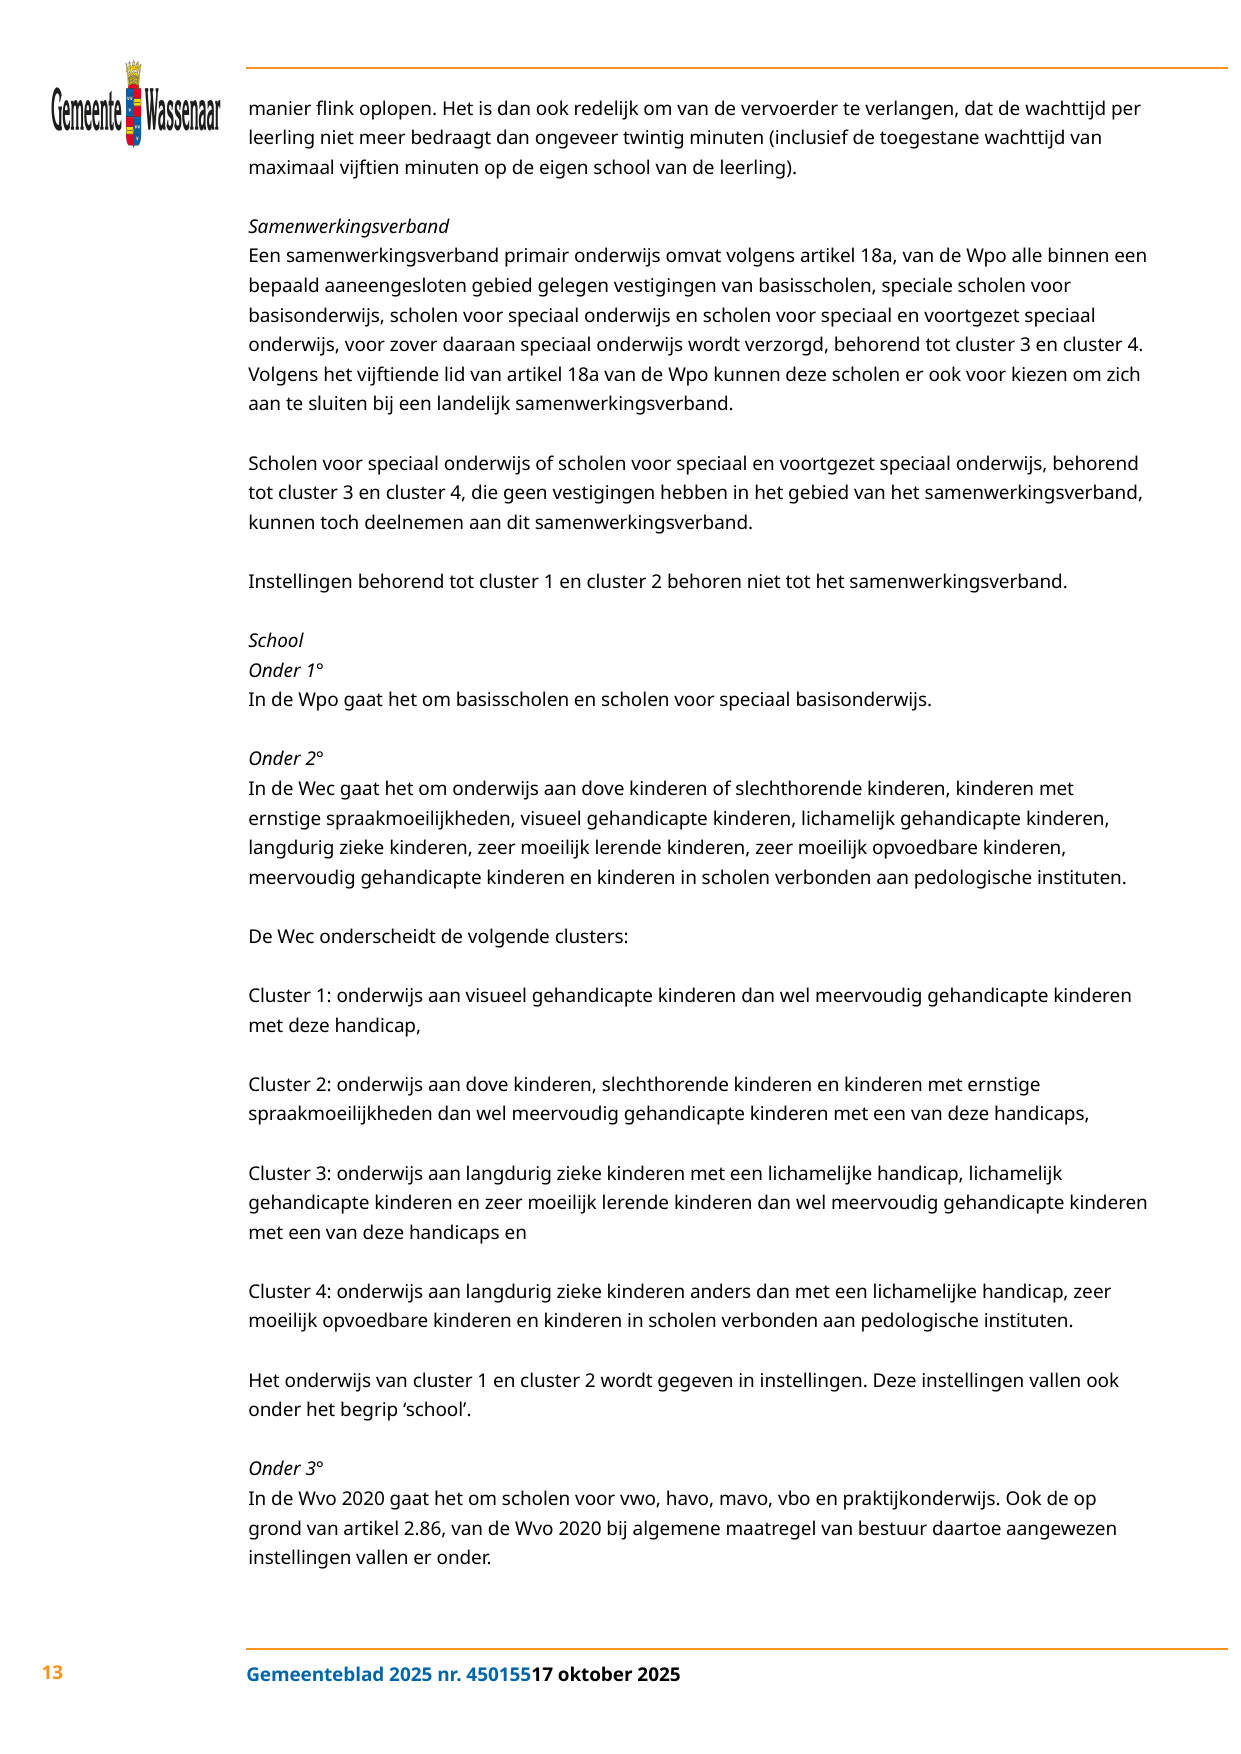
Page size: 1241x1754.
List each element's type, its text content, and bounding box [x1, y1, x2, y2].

text manier flink oplopen. Het is dan ook redelijk om van de vervoerder te verlangen, dat de wachttijd per leerling niet meer bedraagt dan ongeveer twintig minuten (inclusief de toegestane wachttijd van maximaal vijftien minuten op de eigen school van de leerling). [248, 95, 1152, 180]
text Onder 3° [248, 1456, 1152, 1481]
text In de Wvo 2020 gaat het om scholen voor vwo, havo, mavo, vbo en praktijkonderwijs. Ook de op grond van artikel 2.86, van de Wvo 2020 bij algemene maatregel van bestuur daartoe aangewezen instellingen vallen er onder. [248, 1485, 1152, 1570]
text Cluster 1: onderwijs aan visueel gehandicapte kinderen dan wel meervoudig gehandicapte kinderen met deze handicap, [248, 982, 1152, 1038]
text Instellingen behorend tot cluster 1 en cluster 2 behoren niet tot het samenwerkingsverband. [248, 568, 1152, 594]
text Onder 1° [248, 657, 1152, 683]
text School [248, 627, 1152, 653]
text De Wec onderscheidt de volgende clusters: [248, 923, 1152, 949]
text In de Wec gaat het om onderwijs aan dove kinderen of slechthorende kinderen, kinderen met ernstige spraakmoeilijkheden, visueel gehandicapte kinderen, lichamelijk gehandicapte kinderen, langdurig zieke kinderen, zeer moeilijk lerende kinderen, zeer moeilijk opvoedbare kinderen, meervoudig gehandicapte kinderen en kinderen in scholen verbonden aan pedologische instituten. [248, 775, 1152, 890]
text Onder 2° [248, 746, 1152, 771]
picture [41, 47, 231, 172]
text Cluster 3: onderwijs aan langdurig zieke kinderen met een lichamelijke handicap, lichamelijk gehandicapte kinderen en zeer moeilijk lerende kinderen dan wel meervoudig gehandicapte kinderen met een van deze handicaps en [248, 1160, 1152, 1245]
text In de Wpo gaat het om basisscholen en scholen voor speciaal basisonderwijs. [248, 686, 1152, 712]
text Een samenwerkingsverband primair onderwijs omvat volgens artikel 18a, van de Wpo alle binnen een bepaald aaneengesloten gebied gelegen vestigingen van basisscholen, speciale scholen voor basisonderwijs, scholen voor speciaal onderwijs en scholen voor speciaal en voortgezet speciaal onderwijs, voor zover daaraan speciaal onderwijs wordt verzorgd, behorend tot cluster 3 en cluster 4. Volgens het vijftiende lid van artikel 18a van de Wpo kunnen deze scholen er ook voor kiezen om zich aan te sluiten bij een landelijk samenwerkingsverband. [248, 243, 1152, 416]
text Cluster 4: onderwijs aan langdurig zieke kinderen anders dan met een lichamelijke handicap, zeer moeilijk opvoedbare kinderen en kinderen in scholen verbonden aan pedologische instituten. [248, 1278, 1152, 1333]
text Cluster 2: onderwijs aan dove kinderen, slechthorende kinderen en kinderen met ernstige spraakmoeilijkheden dan wel meervoudig gehandicapte kinderen met een van deze handicaps, [248, 1071, 1152, 1126]
text Het onderwijs van cluster 1 en cluster 2 wordt gegeven in instellingen. Deze instellingen vallen ook onder het begrip ‘school’. [248, 1367, 1152, 1422]
text Samenwerkingsverband [248, 213, 1152, 239]
text Scholen voor speciaal onderwijs of scholen voor speciaal en voortgezet speciaal onderwijs, behorend tot cluster 3 en cluster 4, die geen vestigingen hebben in het gebied van het samenwerkingsverband, kunnen toch deelnemen aan dit samenwerkingsverband. [248, 450, 1152, 535]
